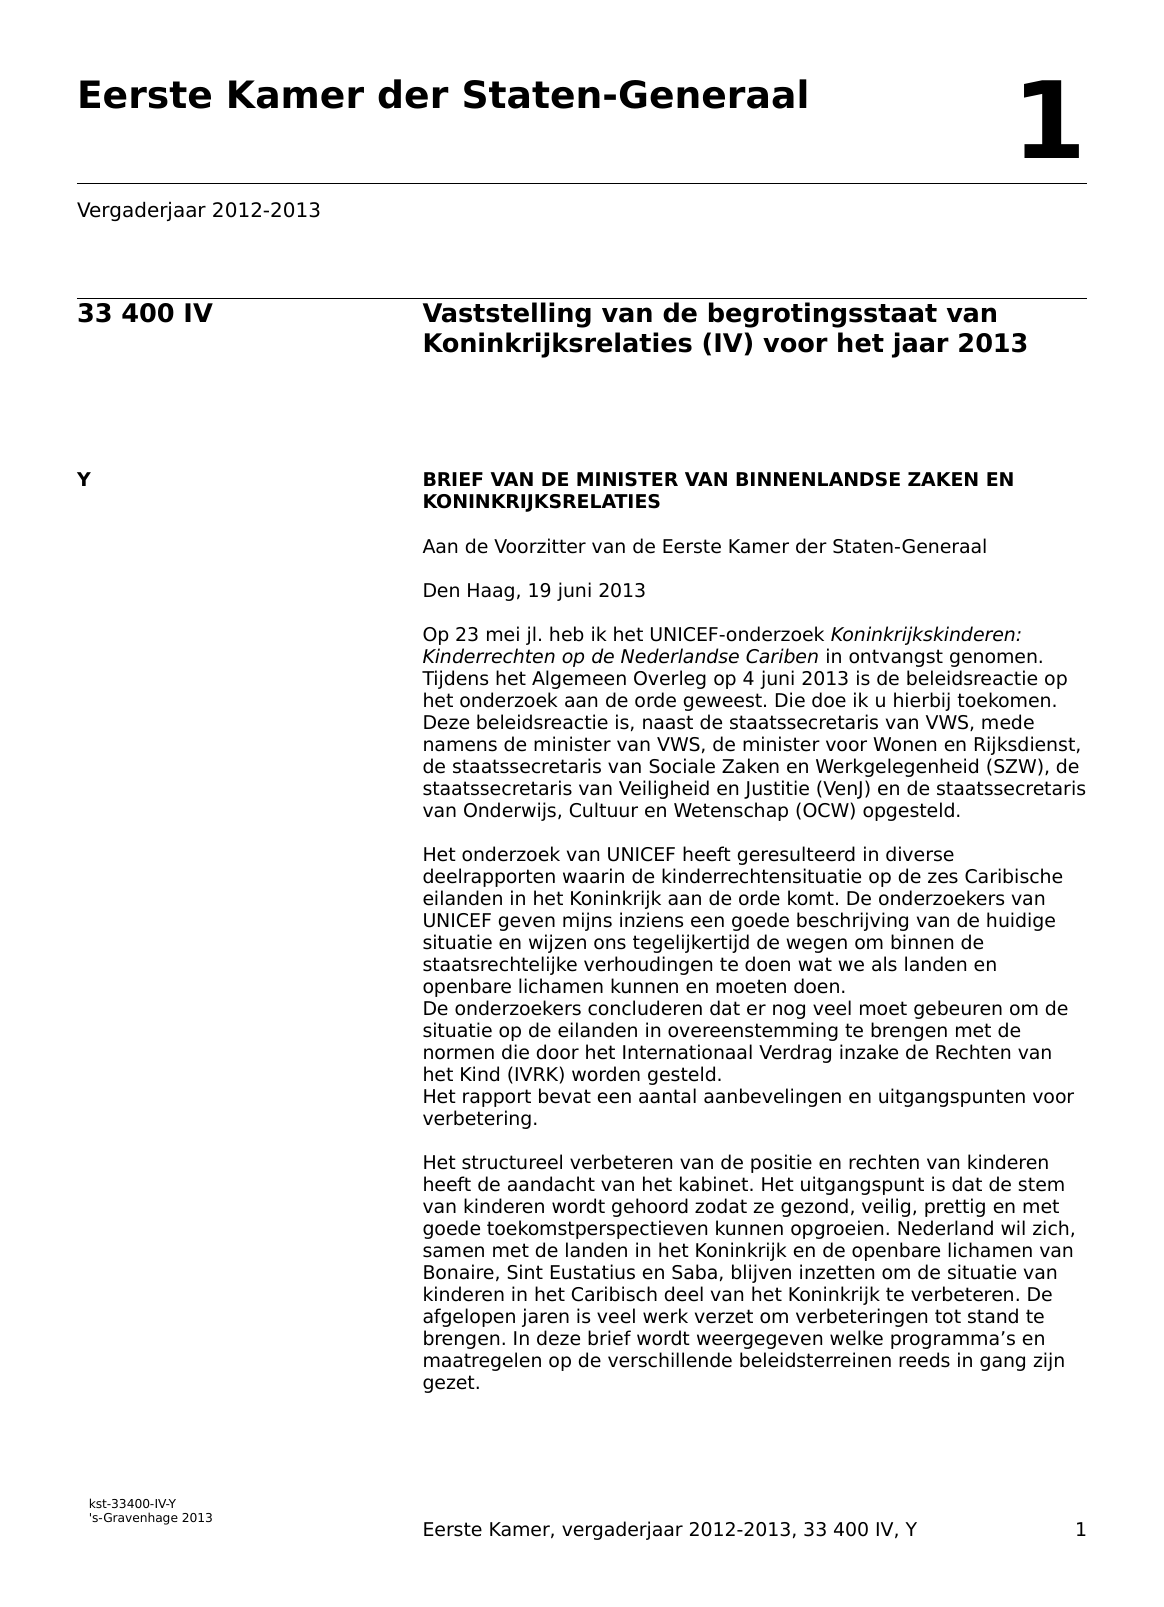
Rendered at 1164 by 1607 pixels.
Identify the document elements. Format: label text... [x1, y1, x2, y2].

table_cell Vergaderjaar 2012-2013 [77, 184, 1087, 298]
text Op 23 mei jl. heb ik het UNICEF-onderzoek Koninkrijkskinderen: Kinderrechten op de Nederlandse Cariben in ontvangst genomen. Tijdens het Algemeen Overleg op 4 juni 2013 is de beleidsreactie op het onderzoek aan de orde geweest. Die doe ik u hierbij toekomen. Deze beleidsreactie is, naast de staatssecretaris van VWS, mede namens de minister van VWS, de minister voor Wonen en Rijksdienst, de staatssecretaris van Sociale Zaken en Werkgelegenheid (SZW), de staatssecretaris van Veiligheid en Justitie (VenJ) en de staatssecretaris van Onderwijs, Cultuur en Wetenschap (OCW) opgesteld. [422, 624, 1087, 822]
text Aan de Voorzitter van de Eerste Kamer der Staten-Generaal [422, 536, 1087, 557]
text 's-Gravenhage 2013 [88, 1511, 323, 1525]
text Het onderzoek van UNICEF heeft geresulteerd in diverse deelrapporten waarin de kinderrechtensituatie op de zes Caribische eilanden in het Koninkrijk aan de orde komt. De onderzoekers van UNICEF geven mijns inziens een goede beschrijving van de huidige situatie en wijzen ons tegelijkertijd de wegen om binnen de staatsrechtelijke verhoudingen te doen wat we als landen en openbare lichamen kunnen en moeten doen. [422, 844, 1087, 998]
subtitle 33 400 IV Vaststelling van de begrotingsstaat van Koninkrijksrelaties (IV) voor het jaar 2013 [77, 299, 1087, 358]
table_header Eerste Kamer der Staten-Generaal [77, 59, 886, 183]
subtitle Y BRIEF VAN DE MINISTER VAN BINNENLANDSE ZAKEN EN KONINKRIJKSRELATIES [77, 469, 1087, 513]
text Het structureel verbeteren van de positie en rechten van kinderen heeft de aandacht van het kabinet. Het uitgangspunt is dat de stem van kinderen wordt gehoord zodat ze gezond, veilig, prettig en met goede toekomstperspectieven kunnen opgroeien. Nederland wil zich, samen met de landen in het Koninkrijk en de openbare lichamen van Bonaire, Sint Eustatius en Saba, blijven inzetten om de situatie van kinderen in het Caribisch deel van het Koninkrijk te verbeteren. De afgelopen jaren is veel werk verzet om verbeteringen tot stand te brengen. In deze brief wordt weergegeven welke programma’s en maatregelen op de verschillende beleidsterreinen reeds in gang zijn gezet. [422, 1152, 1087, 1393]
text Den Haag, 19 juni 2013 [422, 580, 1087, 602]
table_header 1 [886, 59, 1087, 183]
text kst-33400-IV-Y [88, 1497, 323, 1511]
text De onderzoekers concluderen dat er nog veel moet gebeuren om de situatie op de eilanden in overeenstemming te brengen met de normen die door het Internationaal Verdrag inzake de Rechten van het Kind (IVRK) worden gesteld. [422, 998, 1087, 1086]
text Het rapport bevat een aantal aanbevelingen en uitgangspunten voor verbetering. [422, 1086, 1087, 1129]
